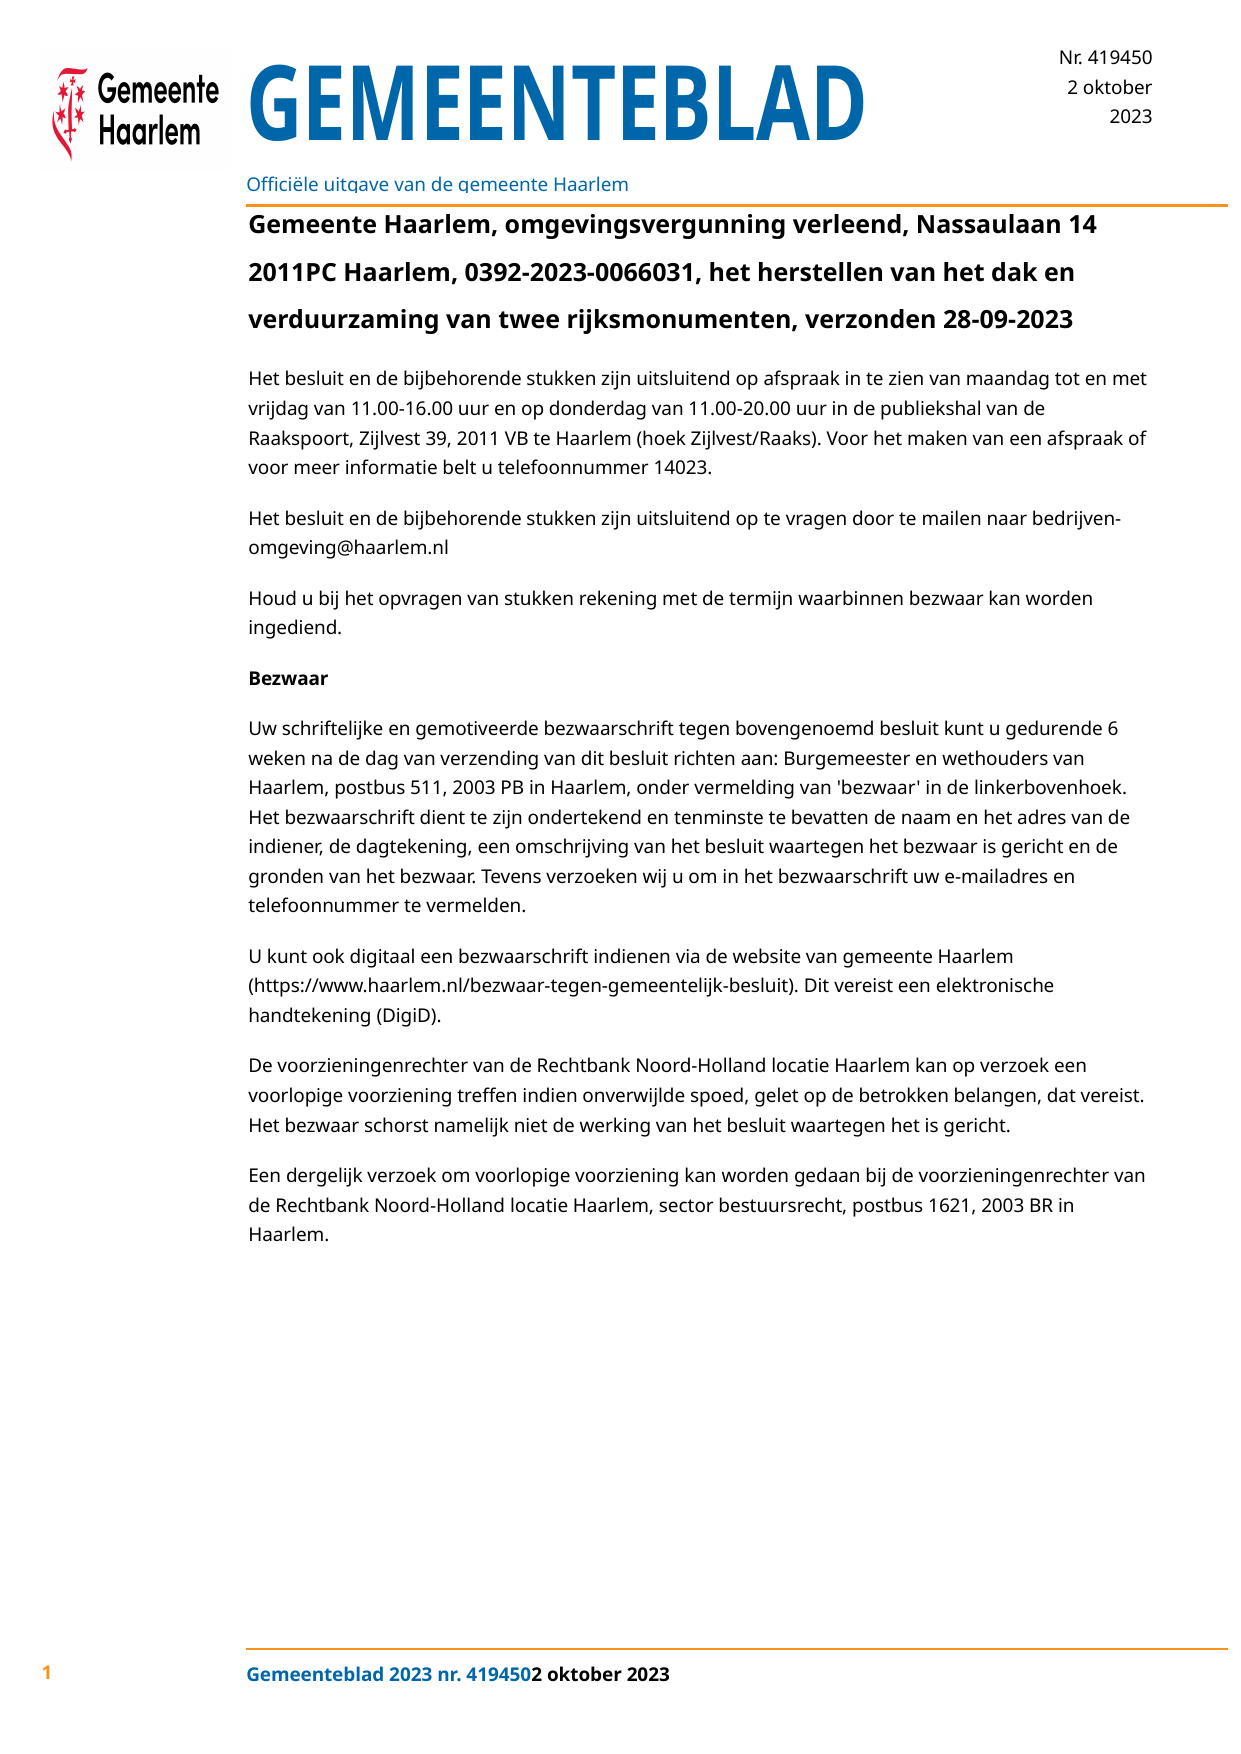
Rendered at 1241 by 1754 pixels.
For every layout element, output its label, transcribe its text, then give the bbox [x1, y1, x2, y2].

text Een dergelijk verzoek om voorlopige voorziening kan worden gedaan bij de voorzieningenrechter van de Rechtbank Noord-Holland locatie Haarlem, sector bestuursrecht, postbus 1621, 2003 BR in Haarlem. [248, 1162, 1152, 1247]
text Het besluit en de bijbehorende stukken zijn uitsluitend op afspraak in te zien van maandag tot en met vrijdag van 11.00-16.00 uur en op donderdag van 11.00-20.00 uur in de publiekshal van de Raakspoort, Zijlvest 39, 2011 VB te Haarlem (hoek Zijlvest/Raaks). Voor het maken van een afspraak of voor meer informatie belt u telefoonnummer 14023. [248, 366, 1152, 480]
text Uw schriftelijke en gemotiveerde bezwaarschrift tegen bovengenoemd besluit kunt u gedurende 6 weken na de dag van verzending van dit besluit richten aan: Burgemeester en wethouders van Haarlem, postbus 511, 2003 PB in Haarlem, onder vermelding van 'bezwaar' in de linkerbovenhoek. Het bezwaarschrift dient te zijn ondertekend en tenminste te bevatten de naam en het adres van de indiener, de dagtekening, een omschrijving van het besluit waartegen het bezwaar is gericht en de gronden van het bezwaar. Tevens verzoeken wij u om in het bezwaarschrift uw e-mailadres en telefoonnummer te vermelden. [248, 715, 1152, 918]
text De voorzieningenrechter van de Rechtbank Noord-Holland locatie Haarlem kan op verzoek een voorlopige voorziening treffen indien onverwijlde spoed, gelet op de betrokken belangen, dat vereist. Het bezwaar schorst namelijk niet de werking van het besluit waartegen het is gericht. [248, 1053, 1152, 1137]
text Houd u bij het opvragen van stukken rekening met de termijn waarbinnen bezwaar kan worden ingediend. [248, 585, 1152, 640]
picture [41, 47, 231, 172]
text U kunt ook digitaal een bezwaarschrift indienen via de website van gemeente Haarlem (https://www.haarlem.nl/bezwaar-tegen-gemeentelijk-besluit). Dit vereist een elektronische handtekening (DigiD). [248, 943, 1152, 1028]
text Bezwaar [248, 665, 1152, 690]
text Het besluit en de bijbehorende stukken zijn uitsluitend op te vragen door te mailen naar bedrijven-omgeving@haarlem.nl [248, 505, 1152, 560]
text Gemeente Haarlem, omgevingsvergunning verleend, Nassaulaan 14 2011PC Haarlem, 0392-2023-0066031, het herstellen van het dak en verduurzaming van twee rijksmonumenten, verzonden 28-09-2023 [248, 207, 1152, 336]
